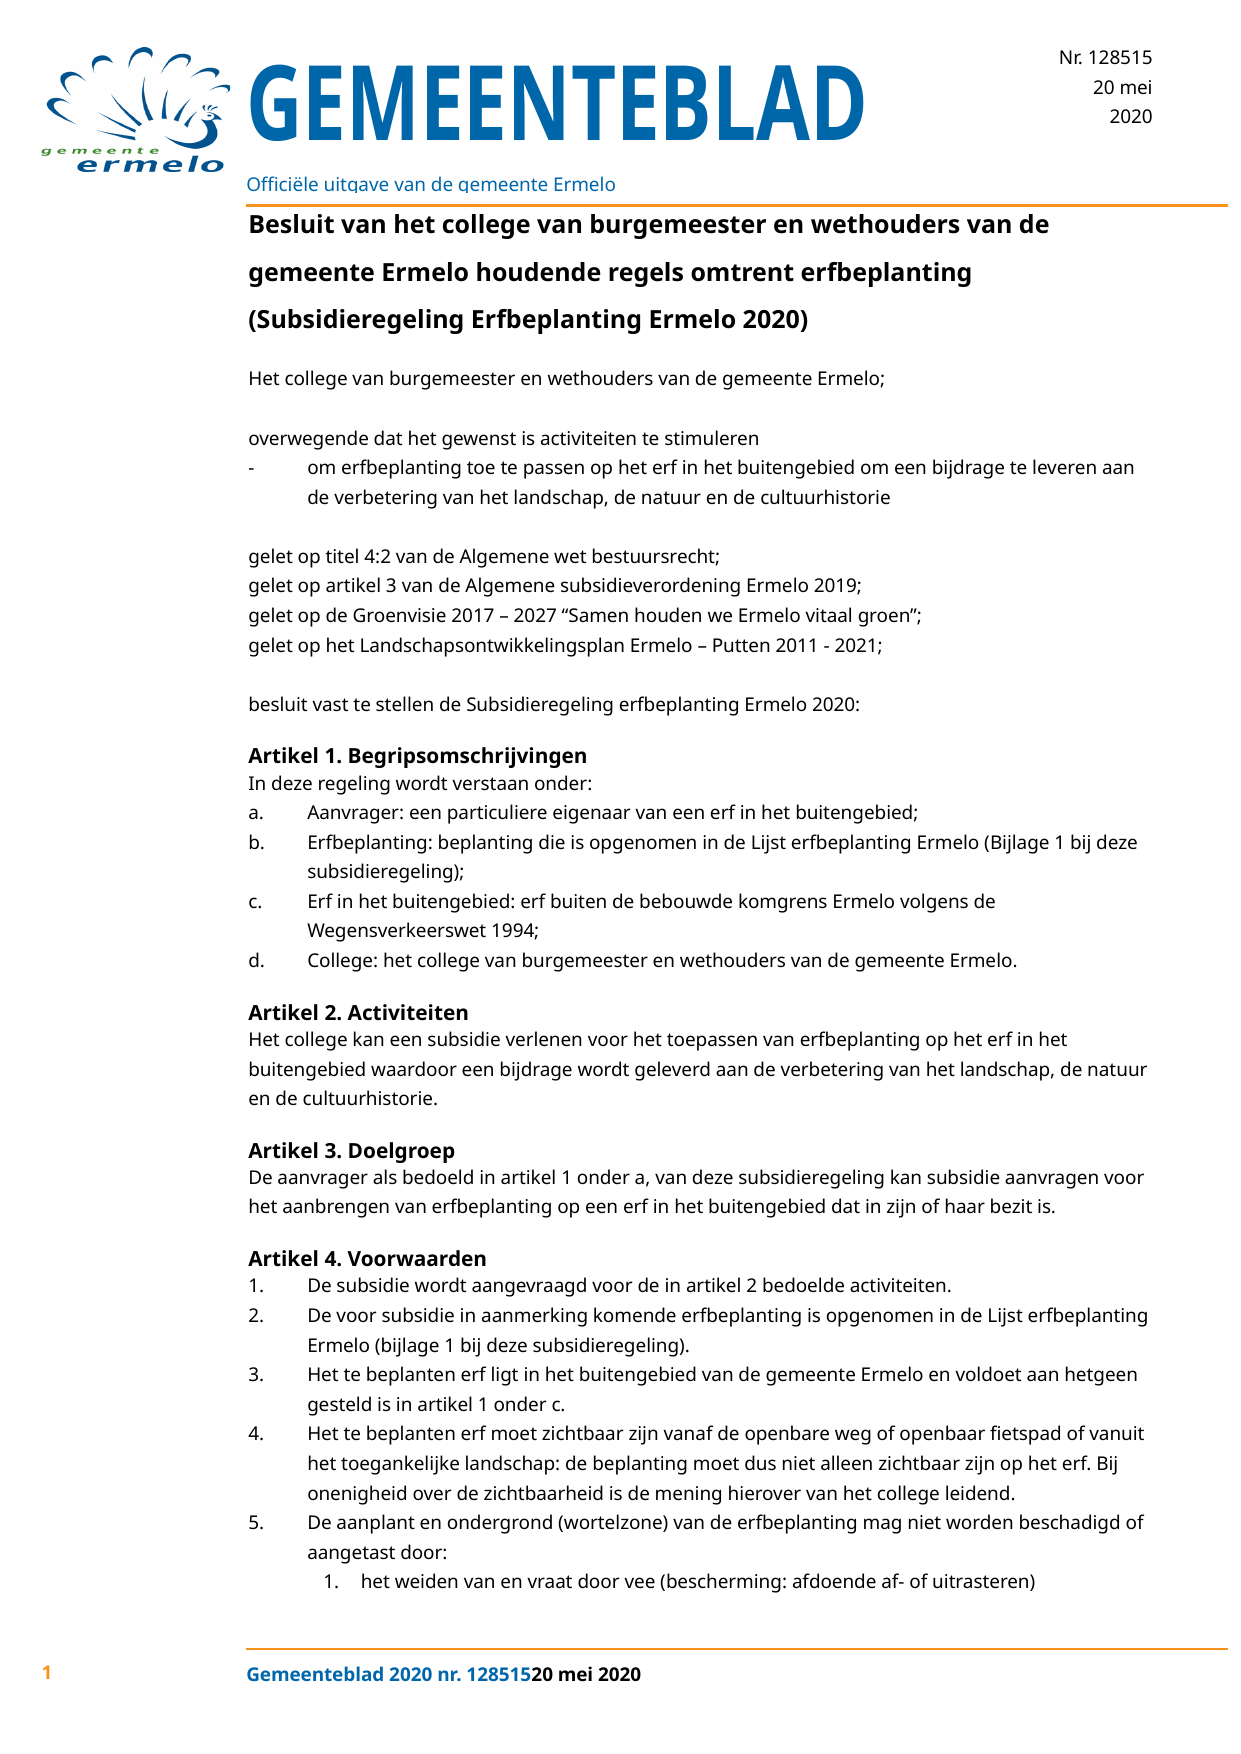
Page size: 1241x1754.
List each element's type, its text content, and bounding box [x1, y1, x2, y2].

list Erf in het buitengebied: erf buiten de bebouwde komgrens Ermelo volgens de Wegensverkeerswet 1994; [248, 888, 1152, 943]
text In deze regeling wordt verstaan onder: [248, 770, 1152, 796]
list het weiden van en vraat door vee (bescherming: afdoende af- of uitrasteren) [323, 1568, 1152, 1594]
picture [41, 47, 231, 172]
text Besluit van het college van burgemeester en wethouders van de gemeente Ermelo houdende regels omtrent erfbeplanting (Subsidieregeling Erfbeplanting Ermelo 2020) [248, 207, 1152, 336]
text gelet op het Landschapsontwikkelingsplan Ermelo – Putten 2011 - 2021; [248, 632, 1152, 657]
text overwegende dat het gewenst is activiteiten te stimuleren [248, 425, 1152, 450]
list Erfbeplanting: beplanting die is opgenomen in de Lijst erfbeplanting Ermelo (Bijlage 1 bij deze subsidieregeling); [248, 829, 1152, 884]
text Artikel 1. Begripsomschrijvingen [248, 741, 1152, 770]
list om erfbeplanting toe te passen op het erf in het buitengebied om een bijdrage te leveren aan de verbetering van het landschap, de natuur en de cultuurhistorie [248, 454, 1152, 509]
list Het te beplanten erf moet zichtbaar zijn vanaf de openbare weg of openbaar fietspad of vanuit het toegankelijke landschap: de beplanting moet dus niet alleen zichtbaar zijn op het erf. Bij onenigheid over de zichtbaarheid is de mening hierover van het college leidend. [248, 1421, 1152, 1505]
text Artikel 4. Voorwaarden [248, 1244, 1152, 1273]
text gelet op de Groenvisie 2017 – 2027 “Samen houden we Ermelo vitaal groen”; [248, 602, 1152, 628]
text Artikel 3. Doelgroep [248, 1136, 1152, 1164]
list Aanvrager: een particuliere eigenaar van een erf in het buitengebied; [248, 799, 1152, 825]
text besluit vast te stellen de Subsidieregeling erfbeplanting Ermelo 2020: [248, 691, 1152, 717]
list De voor subsidie in aanmerking komende erfbeplanting is opgenomen in de Lijst erfbeplanting Ermelo (bijlage 1 bij deze subsidieregeling). [248, 1302, 1152, 1357]
list De subsidie wordt aangevraagd voor de in artikel 2 bedoelde activiteiten. [248, 1273, 1152, 1298]
text gelet op titel 4:2 van de Algemene wet bestuursrecht; [248, 543, 1152, 569]
text Het college kan een subsidie verlenen voor het toepassen van erfbeplanting op het erf in het buitengebied waardoor een bijdrage wordt geleverd aan de verbetering van het landschap, de natuur en de cultuurhistorie. [248, 1026, 1152, 1111]
list De aanplant en ondergrond (wortelzone) van de erfbeplanting mag niet worden beschadigd of aangetast door: [248, 1509, 1152, 1564]
text gelet op artikel 3 van de Algemene subsidieverordening Ermelo 2019; [248, 573, 1152, 598]
text Het college van burgemeester en wethouders van de gemeente Ermelo; [248, 366, 1152, 391]
text Artikel 2. Activiteiten [248, 998, 1152, 1026]
text De aanvrager als bedoeld in artikel 1 onder a, van deze subsidieregeling kan subsidie aanvragen voor het aanbrengen van erfbeplanting op een erf in het buitengebied dat in zijn of haar bezit is. [248, 1164, 1152, 1219]
list Het te beplanten erf ligt in het buitengebied van de gemeente Ermelo en voldoet aan hetgeen gesteld is in artikel 1 onder c. [248, 1361, 1152, 1417]
list College: het college van burgemeester en wethouders van de gemeente Ermelo. [248, 947, 1152, 973]
